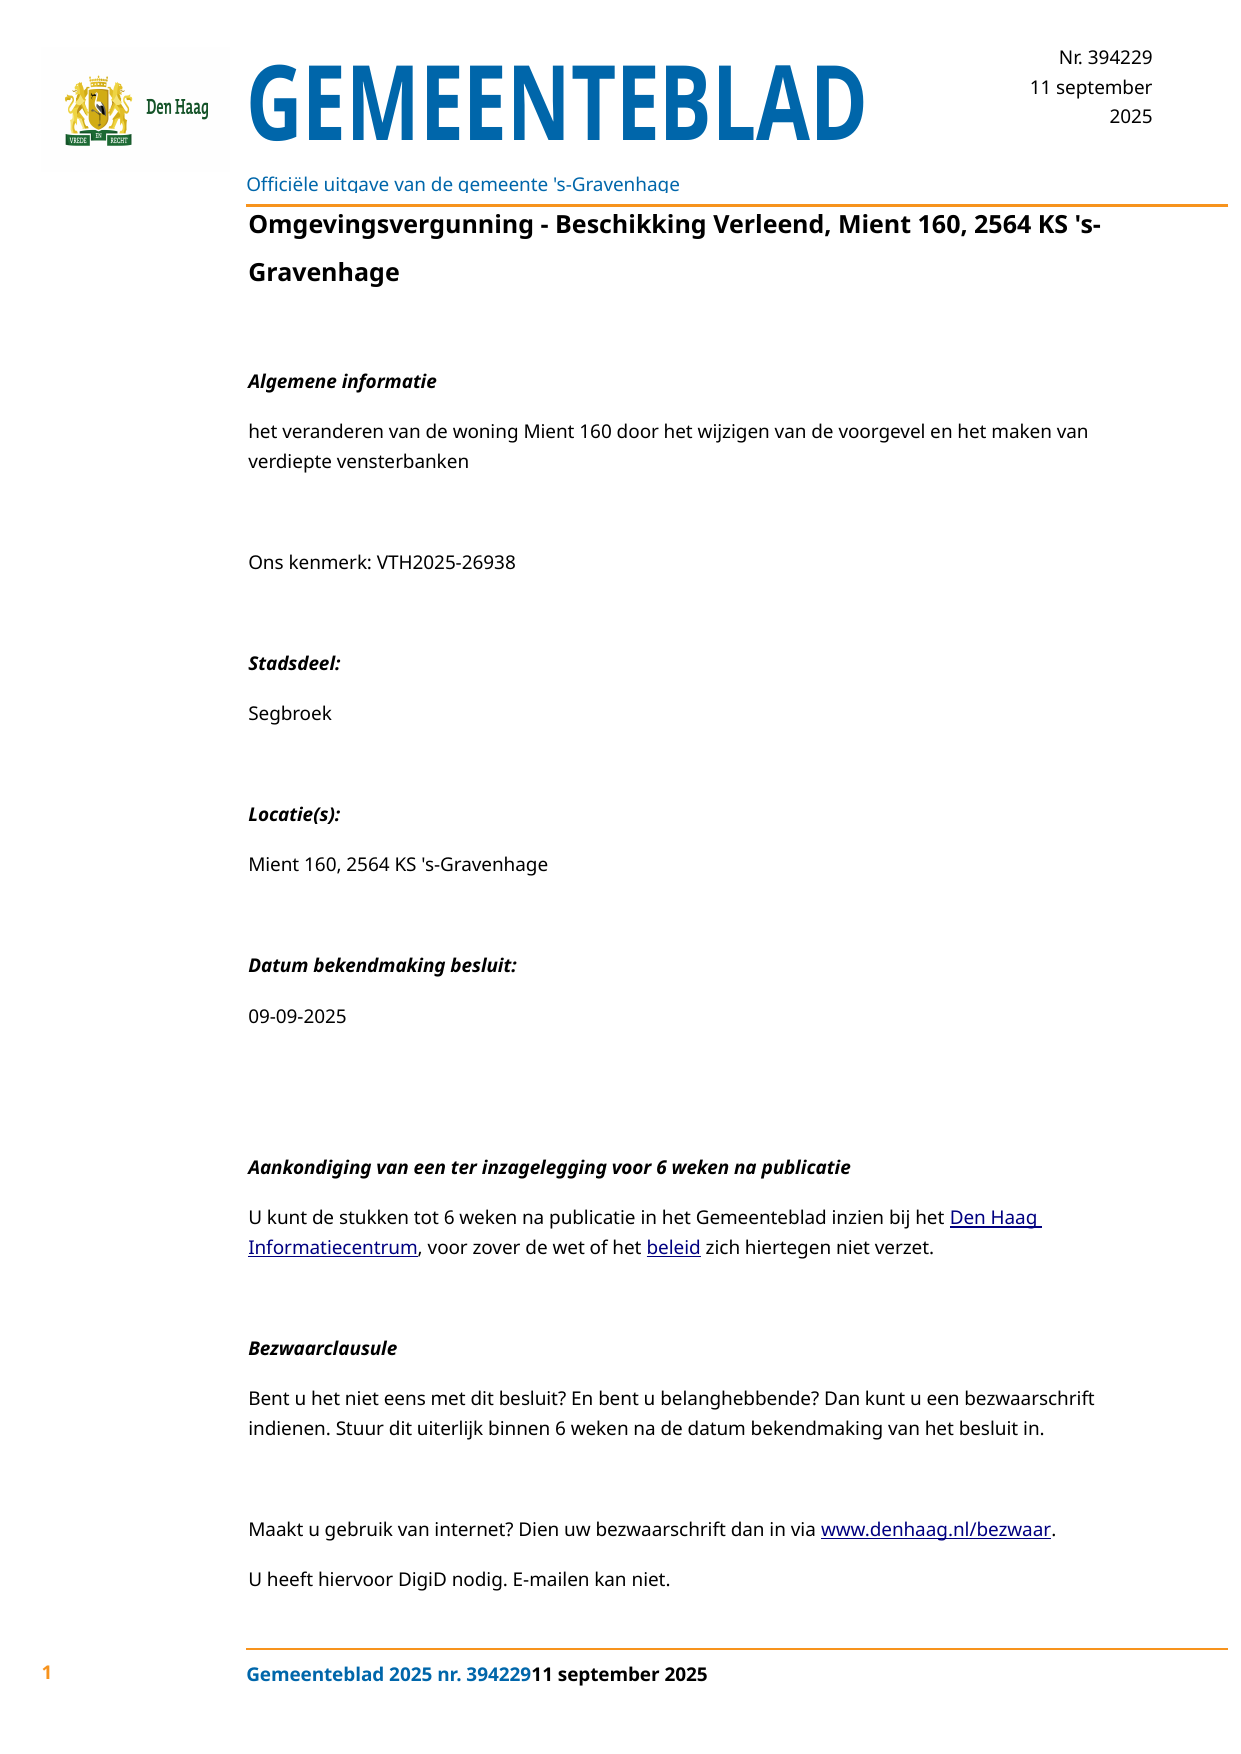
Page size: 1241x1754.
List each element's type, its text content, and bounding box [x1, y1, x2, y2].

text Locatie(s): [248, 801, 1152, 827]
text Stadsdeel: [248, 650, 1152, 676]
text Mient 160, 2564 KS 's-Gravenhage [248, 852, 1152, 877]
text Bezwaarclausule [248, 1335, 1152, 1361]
text U kunt de stukken tot 6 weken na publicatie in het Gemeenteblad inzien bij het Den Haag Informatiecentrum, voor zover de wet of het beleid zich hiertegen niet verzet. [248, 1204, 1152, 1260]
text Bent u het niet eens met dit besluit? En bent u belanghebbende? Dan kunt u een bezwaarschrift indienen. Stuur dit uiterlijk binnen 6 weken na de datum bekendmaking van het besluit in. [248, 1385, 1152, 1441]
text Omgevingsvergunning - Beschikking Verleend, Mient 160, 2564 KS 's-Gravenhage [248, 207, 1152, 288]
text Segbroek [248, 700, 1152, 726]
text Maakt u gebruik van internet? Dien uw bezwaarschrift dan in via www.denhaag.nl/bezwaar. [248, 1516, 1152, 1542]
text Datum bekendmaking besluit: [248, 952, 1152, 978]
text Ons kenmerk: VTH2025-26938 [248, 549, 1152, 575]
text Aankondiging van een ter inzagelegging voor 6 weken na publicatie [248, 1154, 1152, 1180]
picture [41, 47, 231, 172]
text 09-09-2025 [248, 1003, 1152, 1029]
text het veranderen van de woning Mient 160 door het wijzigen van de voorgevel en het maken van verdiepte vensterbanken [248, 419, 1152, 474]
text Algemene informatie [248, 368, 1152, 394]
text U heeft hiervoor DigiD nodig. E-mailen kan niet. [248, 1566, 1152, 1592]
